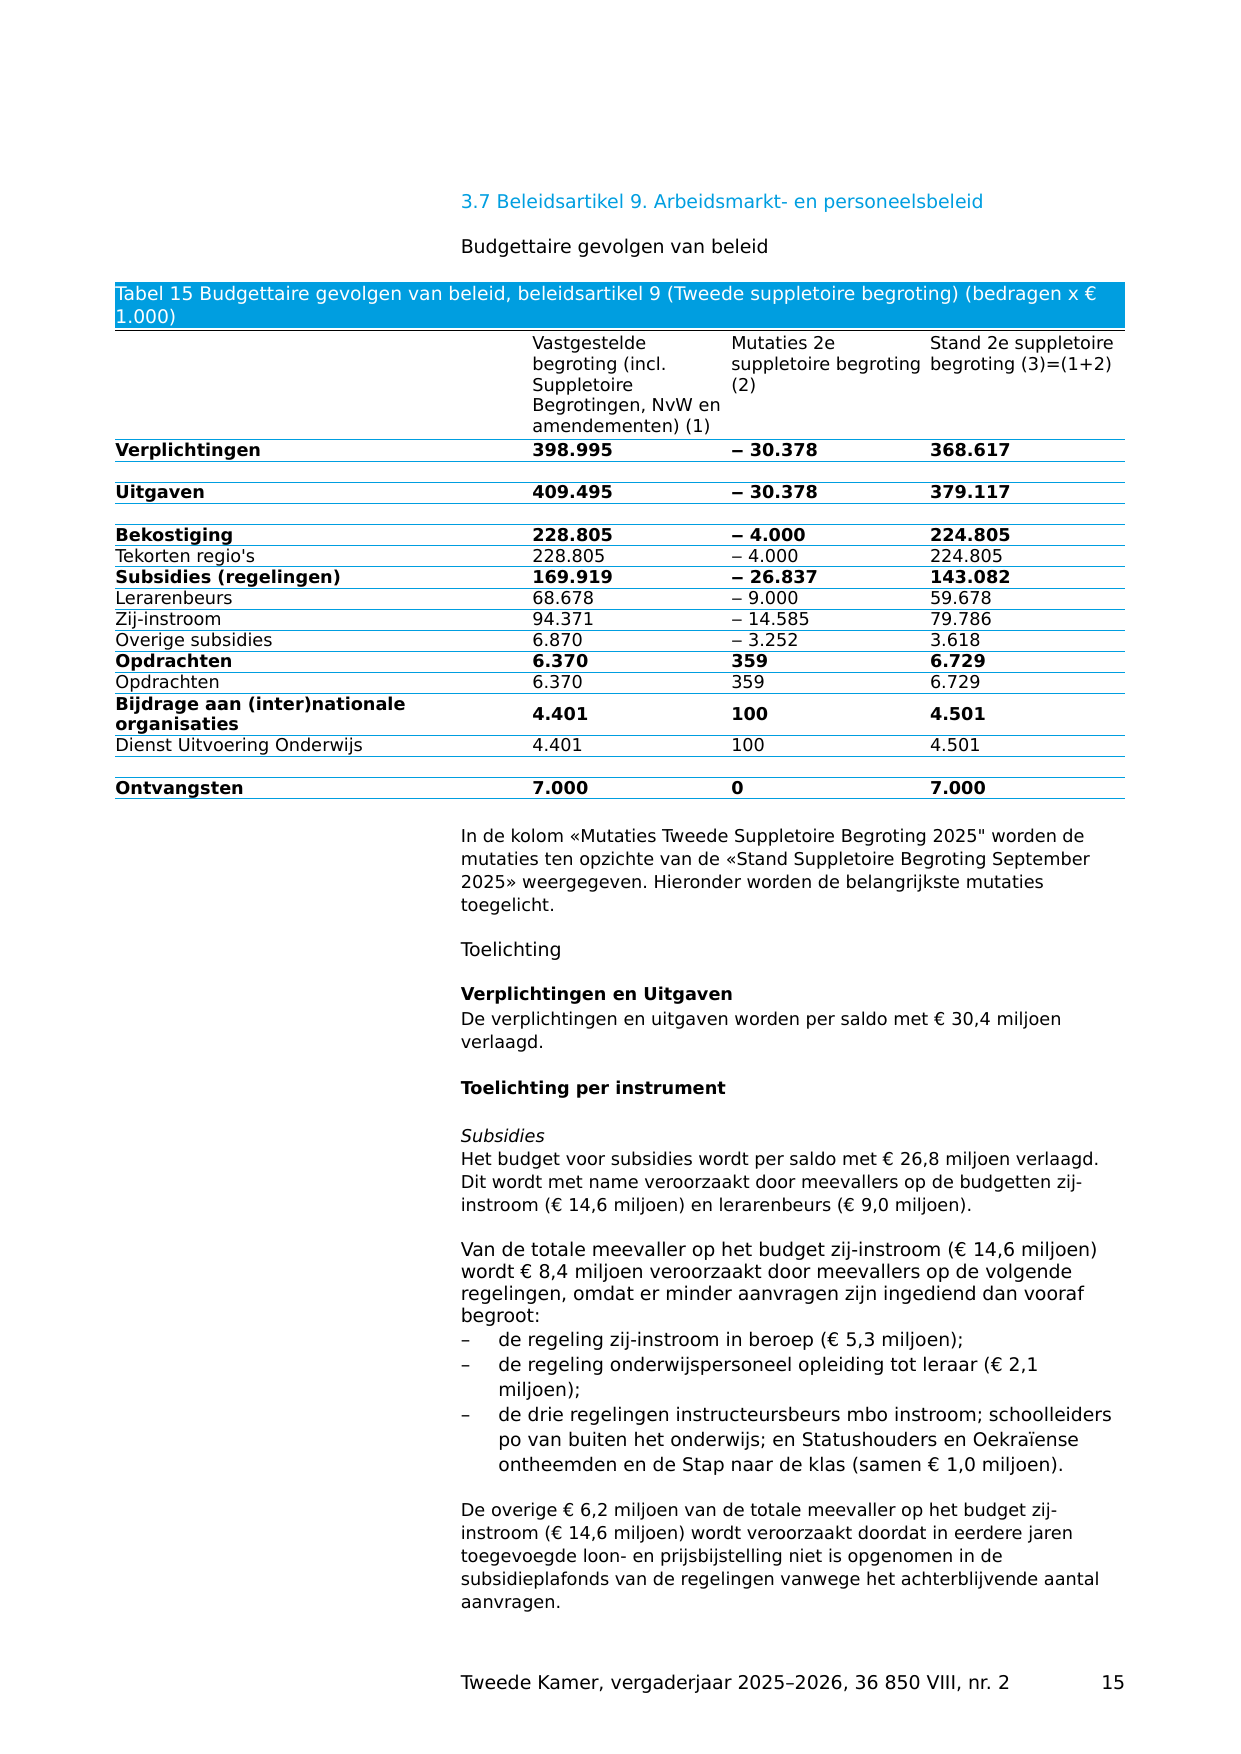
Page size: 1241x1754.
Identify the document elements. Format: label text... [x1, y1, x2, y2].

table_cell Lerarenbeurs [115, 589, 529, 608]
table_cell 379.117 [927, 483, 1125, 503]
table_cell Bijdrage aan (inter)nationale organisaties [115, 694, 529, 735]
table_cell Bekostiging [115, 525, 529, 545]
table_cell ‒ 30.378 [728, 483, 927, 503]
table_cell 100 [728, 736, 927, 756]
table_cell 7.000 [927, 778, 1125, 798]
table_cell [529, 462, 728, 482]
table_cell 94.371 [529, 610, 728, 630]
table_cell ‒ 4.000 [728, 525, 927, 545]
text Van de totale meevaller op het budget zij-instroom (€ 14,6 miljoen) wordt € 8,4 miljoen veroorzaakt door meevallers op de volgende regelingen, omdat er minder aanvragen zijn ingediend dan vooraf begroot: [461, 1239, 1125, 1327]
table_cell 7.000 [529, 778, 728, 798]
table_cell 79.786 [927, 610, 1125, 630]
table_cell [728, 504, 927, 524]
title Toelichting [461, 938, 1125, 982]
table_cell [927, 504, 1125, 524]
table_cell [529, 504, 728, 524]
table_cell 398.995 [529, 440, 728, 461]
text De verplichtingen en uitgaven worden per saldo met € 30,4 miljoen verlaagd. [461, 1007, 1125, 1053]
table_cell Verplichtingen [115, 440, 529, 461]
table_cell Stand 2e suppletoire begroting (3)=(1+2) [927, 331, 1125, 439]
table_cell 6.370 [529, 673, 728, 693]
text De overige € 6,2 miljoen van de totale meevaller op het budget zij-instroom (€ 14,6 miljoen) wordt veroorzaakt doordat in eerdere jaren toegevoegde loon- en prijsbijstelling niet is opgenomen in de subsidieplafonds van de regelingen vanwege het achterblijvende aantal aanvragen. [461, 1498, 1125, 1613]
text In de kolom «Mutaties Tweede Suppletoire Begroting 2025" worden de mutaties ten opzichte van de «Stand Suppletoire Begroting September 2025» weergegeven. Hieronder worden de belangrijkste mutaties toegelicht. [461, 824, 1125, 916]
table_cell Zij-instroom [115, 610, 529, 630]
table_cell ‒ 30.378 [728, 440, 927, 461]
text Verplichtingen en Uitgaven [461, 982, 1125, 1005]
table_cell ‒ 14.585 [728, 610, 927, 630]
table_cell Opdrachten [115, 673, 529, 693]
table_cell [728, 462, 927, 482]
table_cell [728, 757, 927, 777]
list de regeling zij-instroom in beroep (€ 5,3 miljoen); [461, 1327, 1125, 1352]
table_cell [927, 462, 1125, 482]
table_cell 6.729 [927, 652, 1125, 672]
table_cell 6.370 [529, 652, 728, 672]
table_cell Subsidies (regelingen) [115, 567, 529, 587]
table_cell 359 [728, 652, 927, 672]
table_cell 0 [728, 778, 927, 798]
table_cell Ontvangsten [115, 778, 529, 798]
table_cell [115, 462, 529, 482]
table_cell ‒ 3.252 [728, 631, 927, 651]
table_cell 100 [728, 694, 927, 735]
list de regeling onderwijspersoneel opleiding tot leraar (€ 2,1 miljoen); [461, 1352, 1125, 1402]
table_cell 368.617 [927, 440, 1125, 461]
table_cell ‒ 9.000 [728, 589, 927, 608]
title Budgettaire gevolgen van beleid [461, 236, 1125, 258]
title 3.7 Beleidsartikel 9. Arbeidsmarkt- en personeelsbeleid [461, 191, 1125, 213]
table_cell Mutaties 2e suppletoire begroting (2) [728, 331, 927, 439]
table_cell Overige subsidies [115, 631, 529, 651]
table_cell 228.805 [529, 525, 728, 545]
table_cell [927, 757, 1125, 777]
table_cell 4.401 [529, 694, 728, 735]
table_cell [115, 757, 529, 777]
table_cell 228.805 [529, 546, 728, 566]
table_cell 59.678 [927, 589, 1125, 608]
table_cell 409.495 [529, 483, 728, 503]
table_cell Vastgestelde begroting (incl. Suppletoire Begrotingen, NvW en amendementen) (1) [529, 331, 728, 439]
text Toelichting per instrument [461, 1076, 1125, 1099]
table_cell 6.729 [927, 673, 1125, 693]
text Subsidies Het budget voor subsidies wordt per saldo met € 26,8 miljoen verlaagd. Dit wordt met name veroorzaakt door meevallers op de budgetten zij-instroom (€ 14,6 miljoen) en lerarenbeurs (€ 9,0 miljoen). [461, 1101, 1125, 1216]
table_cell Tekorten regio's [115, 546, 529, 566]
table_cell Uitgaven [115, 483, 529, 503]
table_cell Dienst Uitvoering Onderwijs [115, 736, 529, 756]
table_cell 68.678 [529, 589, 728, 608]
list de drie regelingen instructeursbeurs mbo instroom; schoolleiders po van buiten het onderwijs; en Statushouders en Oekraïense ontheemden en de Stap naar de klas (samen € 1,0 miljoen). [461, 1402, 1125, 1477]
table_cell ‒ 26.837 [728, 567, 927, 587]
table_cell 4.401 [529, 736, 728, 756]
table_cell 224.805 [927, 525, 1125, 545]
table_cell 4.501 [927, 736, 1125, 756]
table_cell 4.501 [927, 694, 1125, 735]
table_cell Opdrachten [115, 652, 529, 672]
table_cell 143.082 [927, 567, 1125, 587]
table_cell 6.870 [529, 631, 728, 651]
table_cell 169.919 [529, 567, 728, 587]
table_cell 359 [728, 673, 927, 693]
table_cell 3.618 [927, 631, 1125, 651]
table_cell [529, 757, 728, 777]
table_cell 224.805 [927, 546, 1125, 566]
table_cell [115, 504, 529, 524]
table_cell [115, 331, 529, 439]
table_cell ‒ 4.000 [728, 546, 927, 566]
